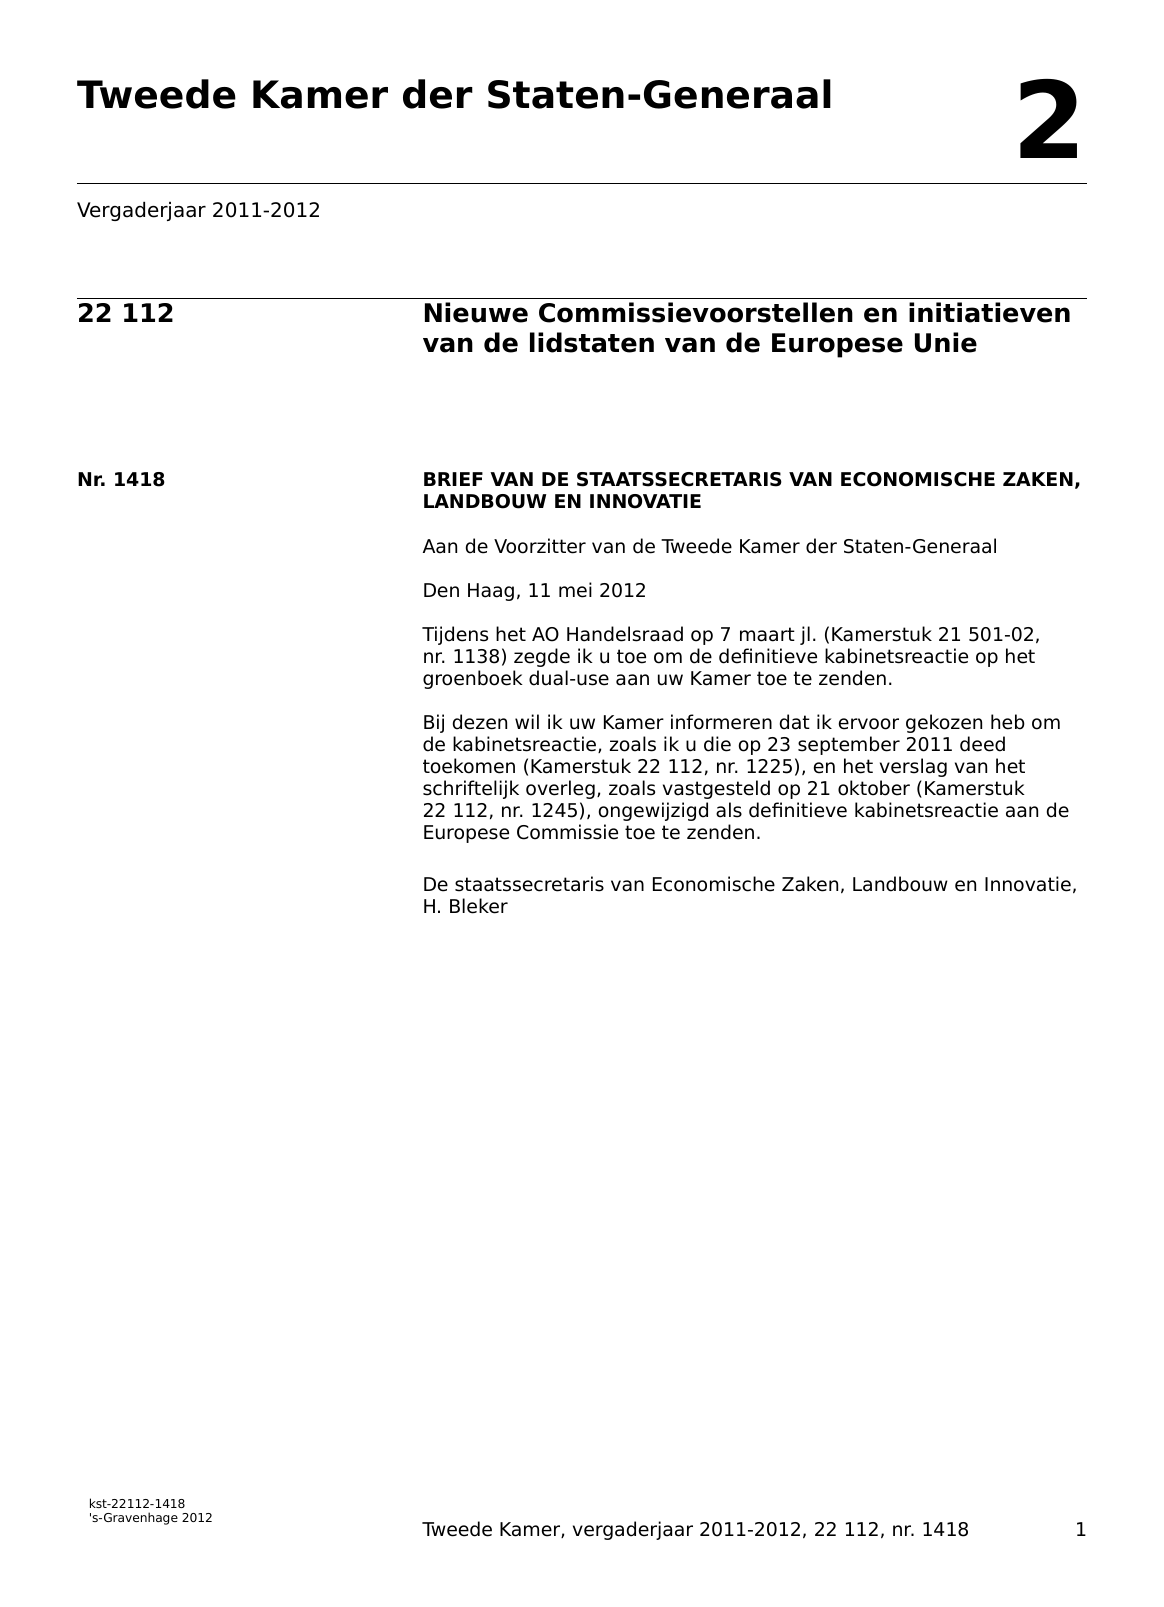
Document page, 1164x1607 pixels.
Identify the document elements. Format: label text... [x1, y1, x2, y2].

text Den Haag, 11 mei 2012 [422, 580, 1087, 602]
table_cell Vergaderjaar 2011-2012 [77, 184, 1087, 298]
table_header Tweede Kamer der Staten-Generaal [77, 59, 886, 183]
text Bij dezen wil ik uw Kamer informeren dat ik ervoor gekozen heb om de kabinetsreactie, zoals ik u die op 23 september 2011 deed toekomen (Kamerstuk 22 112, nr. 1225), en het verslag van het schriftelijk overleg, zoals vastgesteld op 21 oktober (Kamerstuk 22 112, nr. 1245), ongewijzigd als definitieve kabinetsreactie aan de Europese Commissie toe te zenden. [422, 712, 1087, 844]
text Tijdens het AO Handelsraad op 7 maart jl. (Kamerstuk 21 501-02, nr. 1138) zegde ik u toe om de definitieve kabinetsreactie op het groenboek dual-use aan uw Kamer toe te zenden. [422, 624, 1087, 690]
text kst-22112-1418 [88, 1497, 323, 1511]
text 's-Gravenhage 2012 [88, 1511, 323, 1525]
subtitle 22 112 Nieuwe Commissievoorstellen en initiatieven van de lidstaten van de Europese Unie [77, 299, 1087, 358]
subtitle Nr. 1418 BRIEF VAN DE STAATSSECRETARIS VAN ECONOMISCHE ZAKEN, LANDBOUW EN INNOVATIE [77, 469, 1087, 513]
table_header 2 [886, 59, 1087, 183]
text De staatssecretaris van Economische Zaken, Landbouw en Innovatie, H. Bleker [422, 874, 1087, 918]
text Aan de Voorzitter van de Tweede Kamer der Staten-Generaal [422, 536, 1087, 557]
